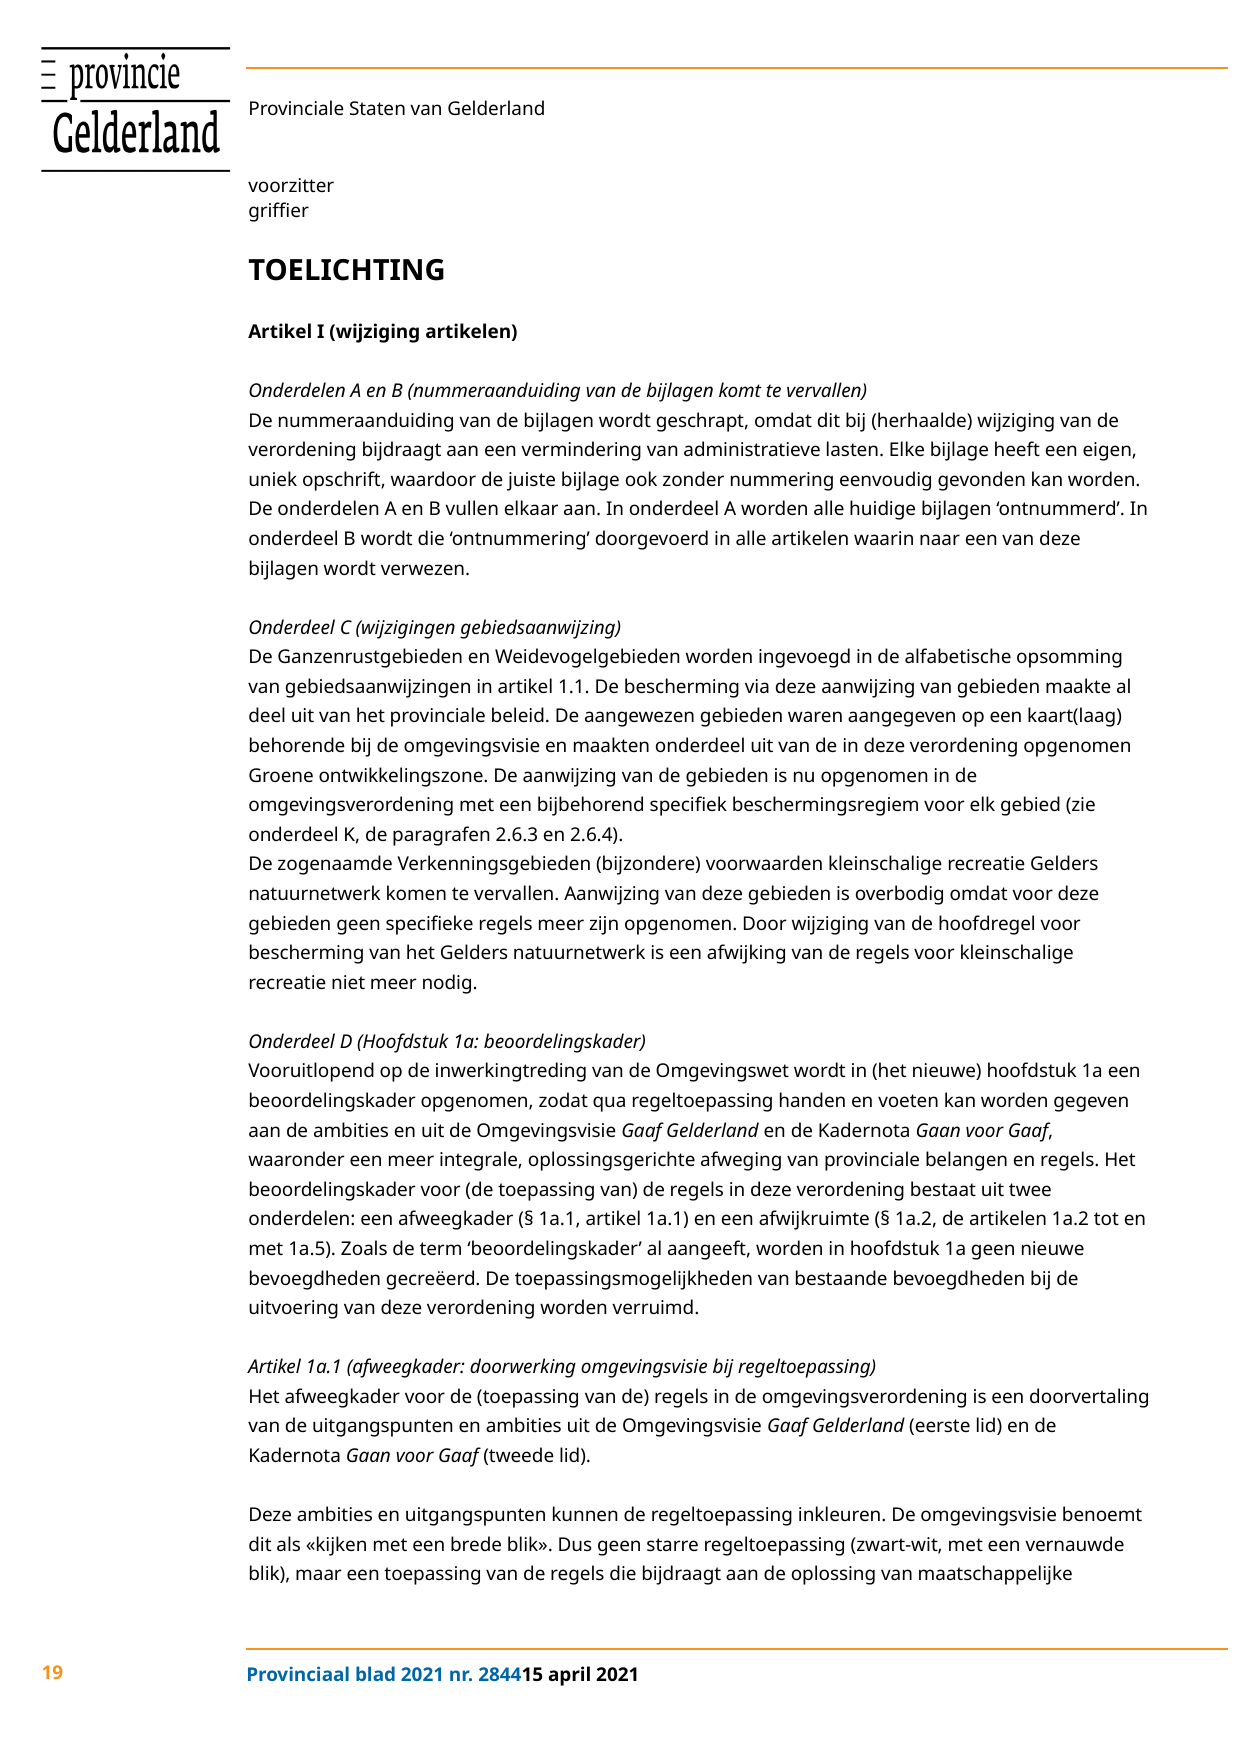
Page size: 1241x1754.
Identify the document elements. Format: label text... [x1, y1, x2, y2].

text De Ganzenrustgebieden en Weidevogelgebieden worden ingevoegd in de alfabetische opsomming van gebiedsaanwijzingen in artikel 1.1. De bescherming via deze aanwijzing van gebieden maakte al deel uit van het provinciale beleid. De aangewezen gebieden waren aangegeven op een kaart(laag) behorende bij de omgevingsvisie en maakten onderdeel uit van de in deze verordening opgenomen Groene ontwikkelingszone. De aanwijzing van de gebieden is nu opgenomen in de omgevingsverordening met een bijbehorend specifiek beschermingsregiem voor elk gebied (zie onderdeel K, de paragrafen 2.6.3 en 2.6.4). [248, 643, 1152, 847]
text De zogenaamde Verkenningsgebieden (bijzondere) voorwaarden kleinschalige recreatie Gelders natuurnetwerk komen te vervallen. Aanwijzing van deze gebieden is overbodig omdat voor deze gebieden geen specifieke regels meer zijn opgenomen. Door wijziging van de hoofdregel voor bescherming van het Gelders natuurnetwerk is een afwijking van de regels voor kleinschalige recreatie niet meer nodig. [248, 851, 1152, 994]
text Provinciale Staten van Gelderland [248, 95, 1152, 121]
picture [41, 47, 231, 172]
text Artikel 1a.1 (afweegkader: doorwerking omgevingsvisie bij regeltoepassing) [248, 1353, 1152, 1379]
text Vooruitlopend op de inwerkingtreding van de Omgevingswet wordt in (het nieuwe) hoofdstuk 1a een beoordelingskader opgenomen, zodat qua regeltoepassing handen en voeten kan worden gegeven aan de ambities en uit de Omgevingsvisie Gaaf Gelderland en de Kadernota Gaan voor Gaaf, waaronder een meer integrale, oplossingsgerichte afweging van provinciale belangen en regels. Het beoordelingskader voor (de toepassing van) de regels in deze verordening bestaat uit twee onderdelen: een afweegkader (§ 1a.1, artikel 1a.1) en een afwijkruimte (§ 1a.2, de artikelen 1a.2 tot en met 1a.5). Zoals de term ‘beoordelingskader’ al aangeeft, worden in hoofdstuk 1a geen nieuwe bevoegdheden gecreëerd. De toepassingsmogelijkheden van bestaande bevoegdheden bij de uitvoering van deze verordening worden verruimd. [248, 1058, 1152, 1320]
text Het afweegkader voor de (toepassing van de) regels in de omgevingsverordening is een doorvertaling van de uitgangspunten en ambities uit de Omgevingsvisie Gaaf Gelderland (eerste lid) en de Kadernota Gaan voor Gaaf (tweede lid). [248, 1383, 1152, 1468]
text De nummeraanduiding van de bijlagen wordt geschrapt, omdat dit bij (herhaalde) wijziging van de verordening bijdraagt aan een vermindering van administratieve lasten. Elke bijlage heeft een eigen, uniek opschrift, waardoor de juiste bijlage ook zonder nummering eenvoudig gevonden kan worden. [248, 407, 1152, 492]
text Onderdeel C (wijzigingen gebiedsaanwijzing) [248, 614, 1152, 639]
text Onderdelen A en B (nummeraanduiding van de bijlagen komt te vervallen) [248, 377, 1152, 403]
text TOELICHTING [248, 249, 1152, 289]
text voorzitter [248, 172, 1152, 198]
text Deze ambities en uitgangspunten kunnen de regeltoepassing inkleuren. De omgevingsvisie benoemt dit als «kijken met een brede blik». Dus geen starre regeltoepassing (zwart-wit, met een vernauwde blik), maar een toepassing van de regels die bijdraagt aan de oplossing van maatschappelijke [248, 1501, 1152, 1586]
text De onderdelen A en B vullen elkaar aan. In onderdeel A worden alle huidige bijlagen ‘ontnummerd’. In onderdeel B wordt die ‘ontnummering’ doorgevoerd in alle artikelen waarin naar een van deze bijlagen wordt verwezen. [248, 496, 1152, 580]
text griffier [248, 198, 1152, 223]
text Onderdeel D (Hoofdstuk 1a: beoordelingskader) [248, 1028, 1152, 1054]
text Artikel I (wijziging artikelen) [248, 318, 1152, 344]
